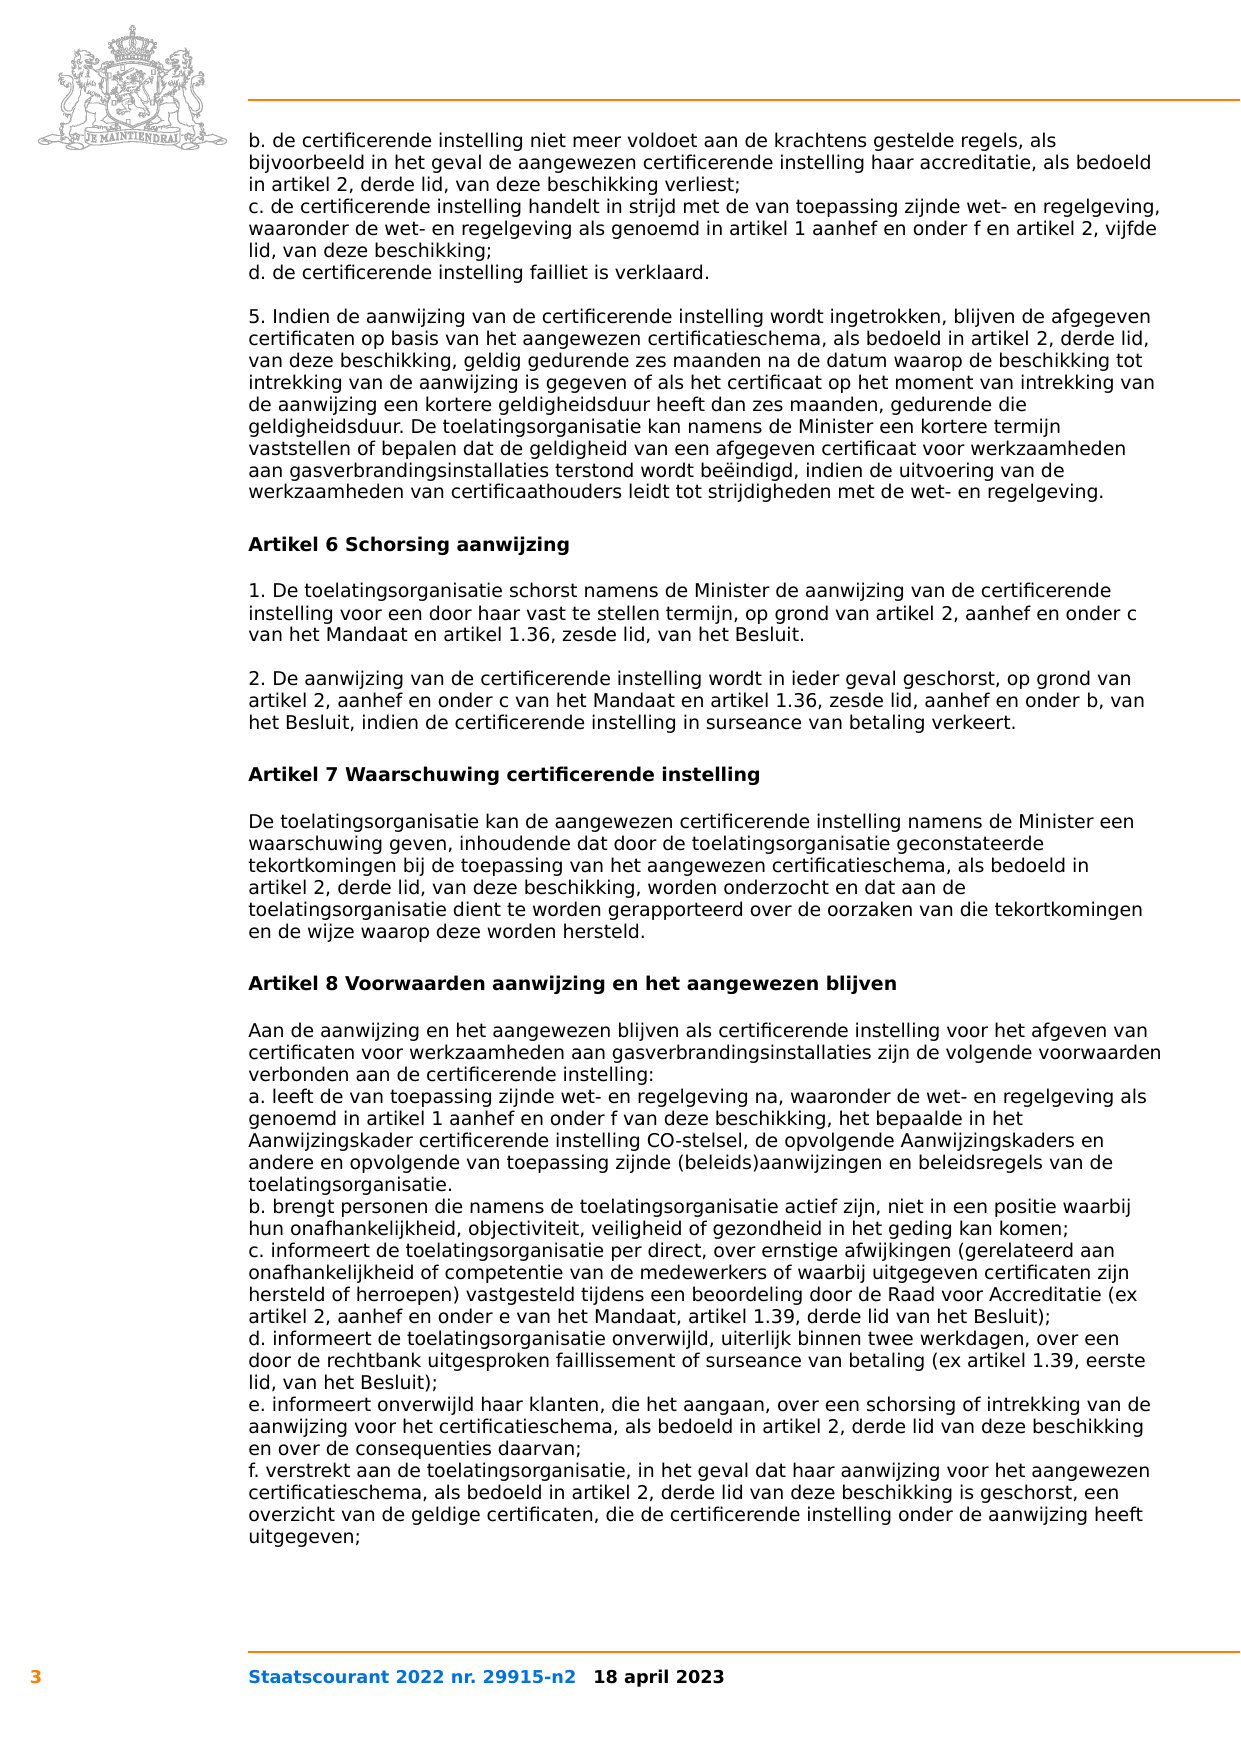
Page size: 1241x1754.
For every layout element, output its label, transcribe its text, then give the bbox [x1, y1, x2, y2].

subtitle Artikel 8 Voorwaarden aanwijzing en het aangewezen blijven [248, 973, 1163, 995]
text a. leeft de van toepassing zijnde wet- en regelgeving na, waaronder de wet- en regelgeving als genoemd in artikel 1 aanhef en onder f van deze beschikking, het bepaalde in het Aanwijzingskader certificerende instelling CO-stelsel, de opvolgende Aanwijzingskaders en andere en opvolgende van toepassing zijnde (beleids)aanwijzingen en beleidsregels van de toelatingsorganisatie. [248, 1086, 1163, 1196]
text De toelatingsorganisatie kan de aangewezen certificerende instelling namens de Minister een waarschuwing geven, inhoudende dat door de toelatingsorganisatie geconstateerde tekortkomingen bij de toepassing van het aangewezen certificatieschema, als bedoeld in artikel 2, derde lid, van deze beschikking, worden onderzocht en dat aan de toelatingsorganisatie dient te worden gerapporteerd over de oorzaken van die tekortkomingen en de wijze waarop deze worden hersteld. [248, 811, 1163, 943]
text f. verstrekt aan de toelatingsorganisatie, in het geval dat haar aanwijzing voor het aangewezen certificatieschema, als bedoeld in artikel 2, derde lid van deze beschikking is geschorst, een overzicht van de geldige certificaten, die de certificerende instelling onder de aanwijzing heeft uitgegeven; [248, 1459, 1163, 1547]
text d. informeert de toelatingsorganisatie onverwijld, uiterlijk binnen twee werkdagen, over een door de rechtbank uitgesproken faillissement of surseance van betaling (ex artikel 1.39, eerste lid, van het Besluit); [248, 1328, 1163, 1394]
text 1. De toelatingsorganisatie schorst namens de Minister de aanwijzing van de certificerende instelling voor een door haar vast te stellen termijn, op grond van artikel 2, aanhef en onder c van het Mandaat en artikel 1.36, zesde lid, van het Besluit. [248, 580, 1163, 646]
text e. informeert onverwijld haar klanten, die het aangaan, over een schorsing of intrekking van de aanwijzing voor het certificatieschema, als bedoeld in artikel 2, derde lid van deze beschikking en over de consequenties daarvan; [248, 1394, 1163, 1459]
subtitle Artikel 6 Schorsing aanwijzing [248, 533, 1163, 555]
text d. de certificerende instelling failliet is verklaard. [248, 262, 1163, 284]
text Aan de aanwijzing en het aangewezen blijven als certificerende instelling voor het afgeven van certificaten voor werkzaamheden aan gasverbrandingsinstallaties zijn de volgende voorwaarden verbonden aan de certificerende instelling: [248, 1020, 1163, 1086]
text b. de certificerende instelling niet meer voldoet aan de krachtens gestelde regels, als bijvoorbeeld in het geval de aangewezen certificerende instelling haar accreditatie, als bedoeld in artikel 2, derde lid, van deze beschikking verliest; [248, 130, 1163, 196]
text c. informeert de toelatingsorganisatie per direct, over ernstige afwijkingen (gerelateerd aan onafhankelijkheid of competentie van de medewerkers of waarbij uitgegeven certificaten zijn hersteld of herroepen) vastgesteld tijdens een beoordeling door de Raad voor Accreditatie (ex artikel 2, aanhef en onder e van het Mandaat, artikel 1.39, derde lid van het Besluit); [248, 1240, 1163, 1328]
text b. brengt personen die namens de toelatingsorganisatie actief zijn, niet in een positie waarbij hun onafhankelijkheid, objectiviteit, veiligheid of gezondheid in het geding kan komen; [248, 1196, 1163, 1240]
text c. de certificerende instelling handelt in strijd met de van toepassing zijnde wet- en regelgeving, waaronder de wet- en regelgeving als genoemd in artikel 1 aanhef en onder f en artikel 2, vijfde lid, van deze beschikking; [248, 196, 1163, 262]
subtitle Artikel 7 Waarschuwing certificerende instelling [248, 764, 1163, 786]
picture [38, 25, 227, 150]
text 5. Indien de aanwijzing van de certificerende instelling wordt ingetrokken, blijven de afgegeven certificaten op basis van het aangewezen certificatieschema, als bedoeld in artikel 2, derde lid, van deze beschikking, geldig gedurende zes maanden na de datum waarop de beschikking tot intrekking van de aanwijzing is gegeven of als het certificaat op het moment van intrekking van de aanwijzing een kortere geldigheidsduur heeft dan zes maanden, gedurende die geldigheidsduur. De toelatingsorganisatie kan namens de Minister een kortere termijn vaststellen of bepalen dat de geldigheid van een afgegeven certificaat voor werkzaamheden aan gasverbrandingsinstallaties terstond wordt beëindigd, indien de uitvoering van de werkzaamheden van certificaathouders leidt tot strijdigheden met de wet- en regelgeving. [248, 306, 1163, 503]
text 2. De aanwijzing van de certificerende instelling wordt in ieder geval geschorst, op grond van artikel 2, aanhef en onder c van het Mandaat en artikel 1.36, zesde lid, aanhef en onder b, van het Besluit, indien de certificerende instelling in surseance van betaling verkeert. [248, 668, 1163, 734]
